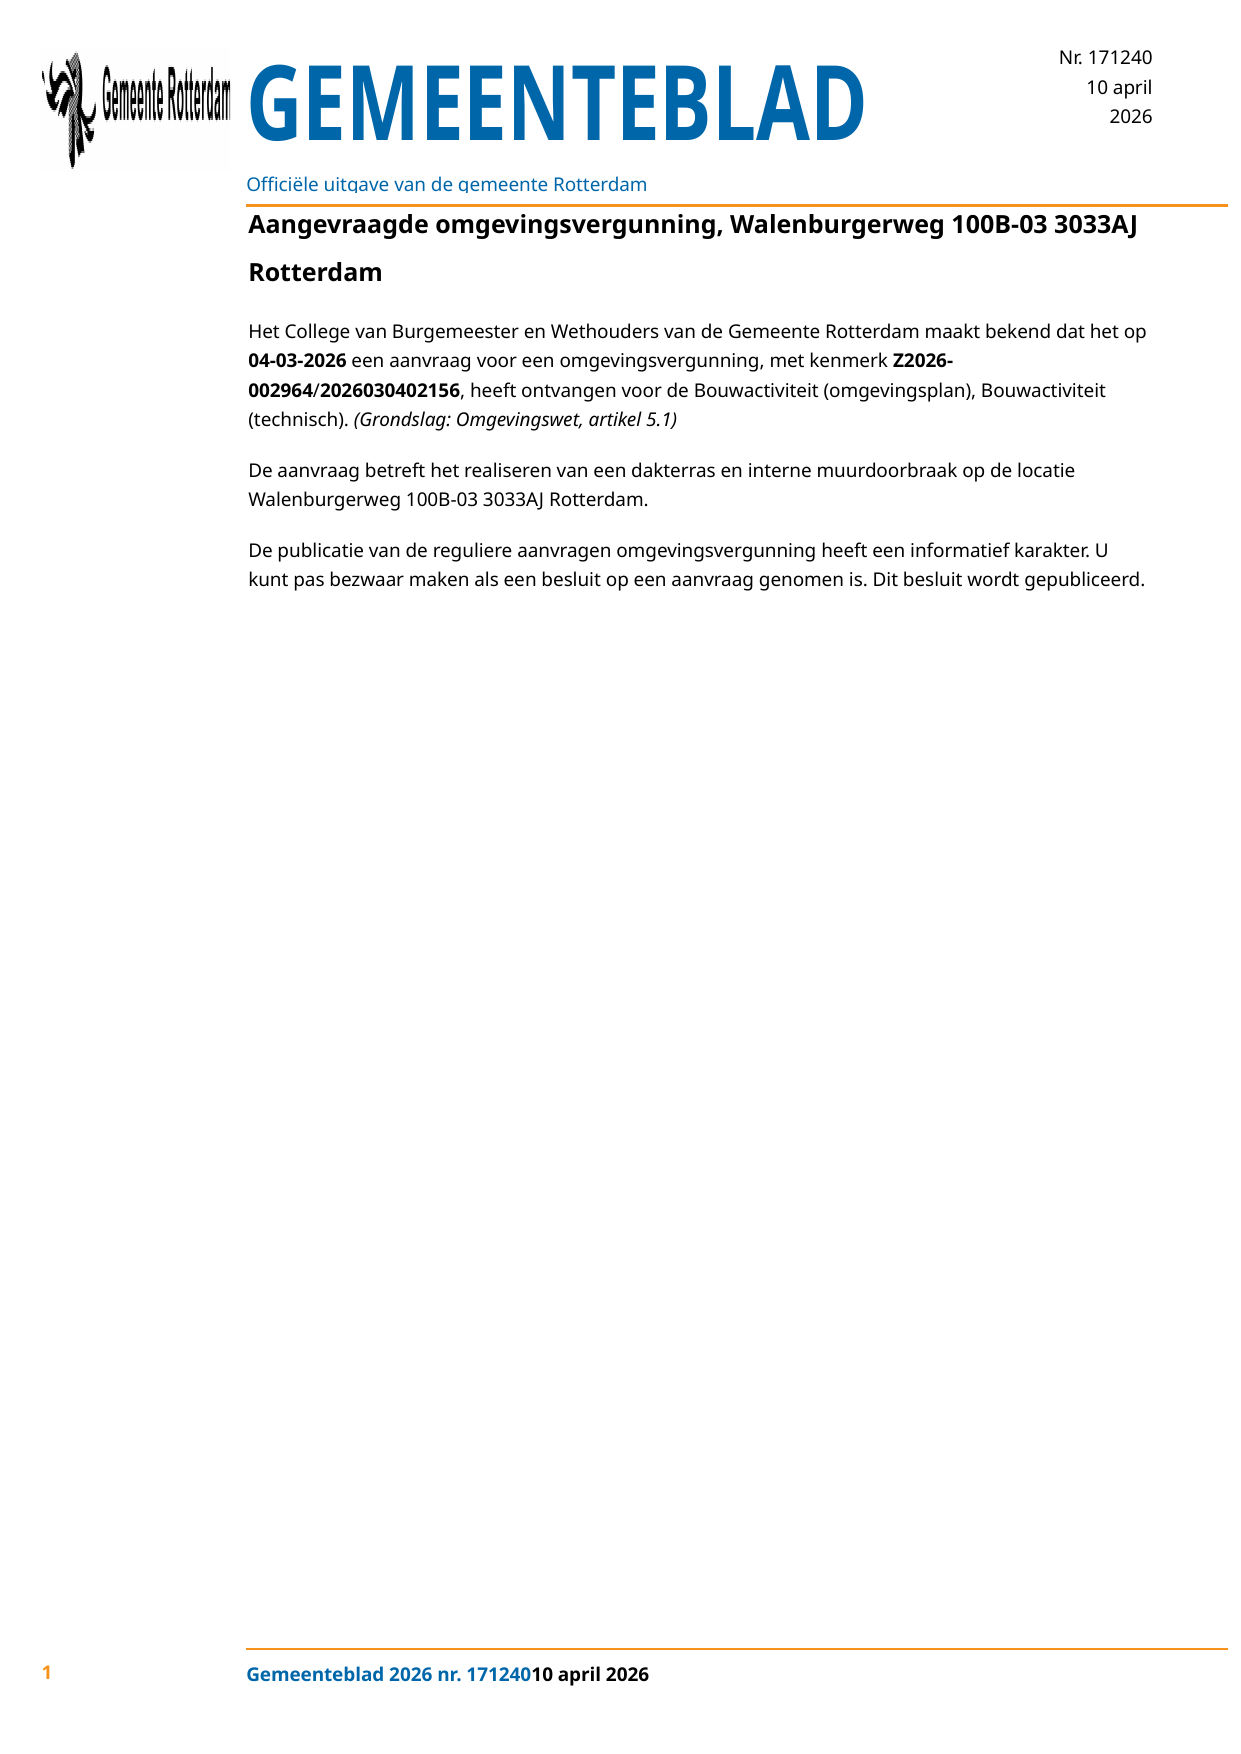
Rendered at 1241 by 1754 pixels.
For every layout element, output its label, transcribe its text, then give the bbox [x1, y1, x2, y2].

text Het College van Burgemeester en Wethouders van de Gemeente Rotterdam maakt bekend dat het op 04-03-2026 een aanvraag voor een omgevingsvergunning, met kenmerk Z2026-002964/2026030402156, heeft ontvangen voor de Bouwactiviteit (omgevingsplan), Bouwactiviteit (technisch). (Grondslag: Omgevingswet, artikel 5.1) [248, 318, 1152, 432]
text De aanvraag betreft het realiseren van een dakterras en interne muurdoorbraak op de locatie Walenburgerweg 100B-03 3033AJ Rotterdam. [248, 457, 1152, 512]
picture [41, 47, 231, 172]
text De publicatie van de reguliere aanvragen omgevingsvergunning heeft een informatief karakter. U kunt pas bezwaar maken als een besluit op een aanvraag genomen is. Dit besluit wordt gepubliceerd. [248, 537, 1152, 592]
text Aangevraagde omgevingsvergunning, Walenburgerweg 100B-03 3033AJ Rotterdam [248, 207, 1152, 288]
